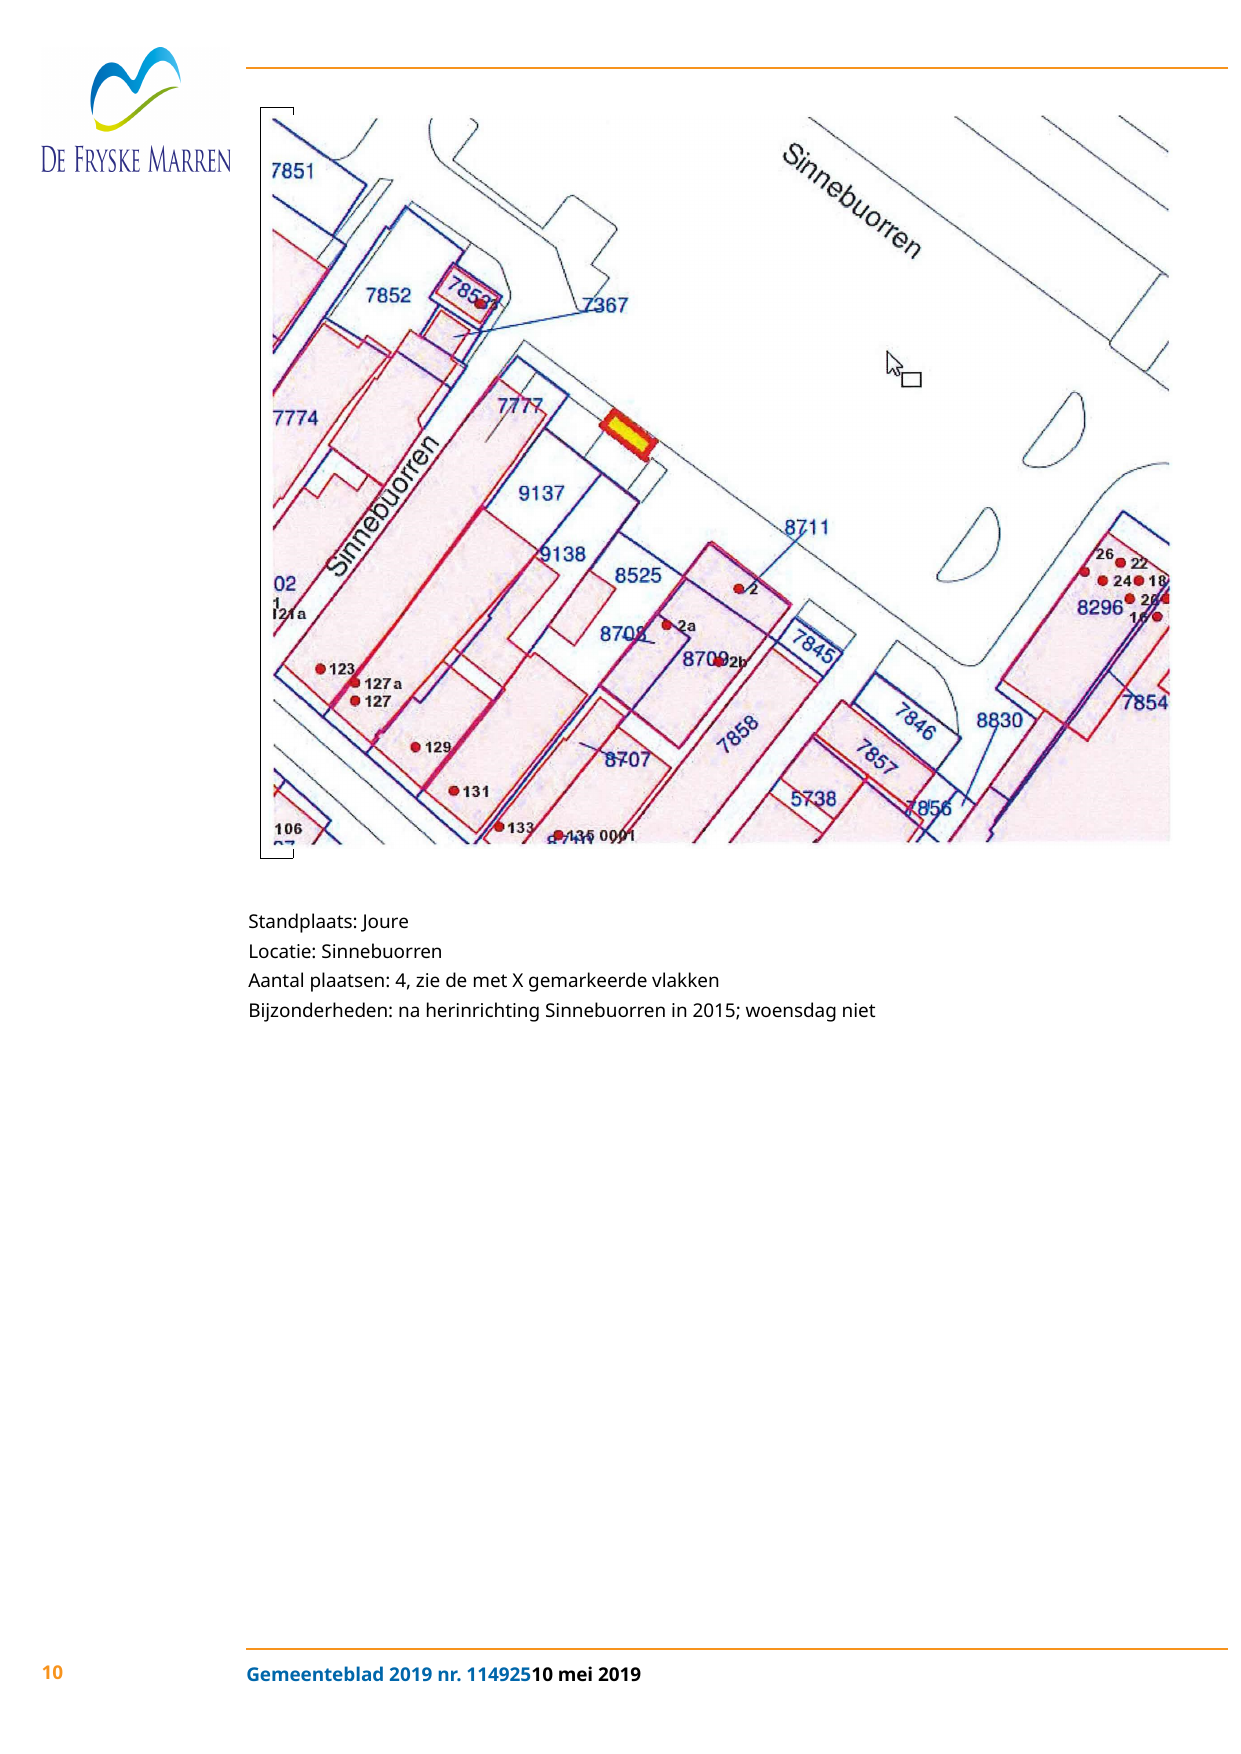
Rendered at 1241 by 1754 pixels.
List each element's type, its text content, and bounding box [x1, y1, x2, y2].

text Standplaats: Joure [248, 908, 1152, 934]
text Locatie: Sinnebuorren [248, 938, 1152, 964]
picture [268, 115, 1173, 849]
text Aantal plaatsen: 4, zie de met X gemarkeerde vlakken [248, 968, 1152, 993]
text Bijzonderheden: na herinrichting Sinnebuorren in 2015; woensdag niet [248, 997, 1152, 1023]
picture [41, 47, 231, 172]
